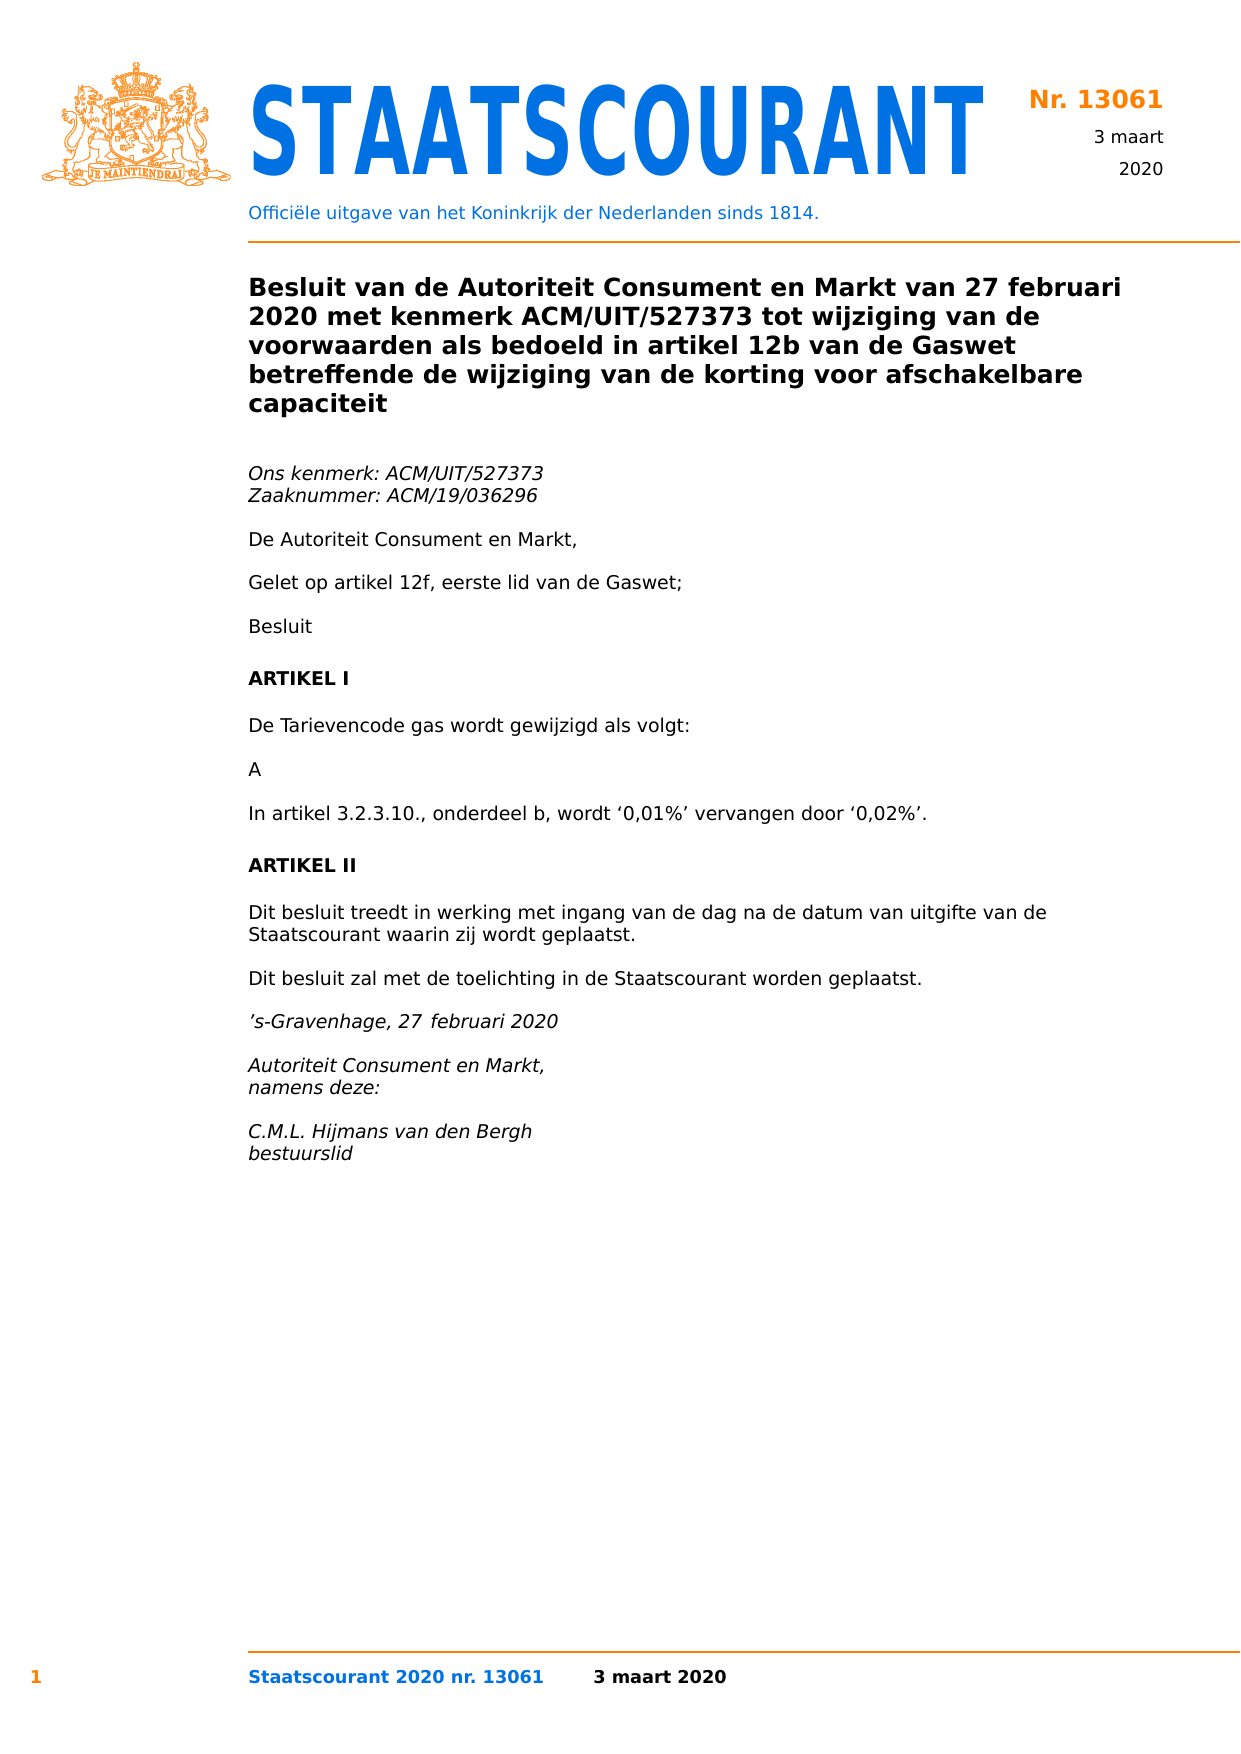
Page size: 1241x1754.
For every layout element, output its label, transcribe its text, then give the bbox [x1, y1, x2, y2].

subtitle Besluit van de Autoriteit Consument en Markt van 27 februari 2020 met kenmerk ACM/UIT/527373 tot wijziging van de voorwaarden als bedoeld in artikel 12b van de Gaswet betreffende de wijziging van de korting voor afschakelbare capaciteit [248, 273, 1163, 419]
text Autoriteit Consument en Markt, namens deze: C.M.L. Hijmans van den Bergh bestuurslid [248, 1055, 1163, 1165]
table_header Nr. 13061 [998, 62, 1240, 121]
text Ons kenmerk: ACM/UIT/527373 [248, 463, 1163, 484]
text Dit besluit zal met de toelichting in de Staatscourant worden geplaatst. [248, 968, 1163, 989]
text A [248, 759, 1163, 781]
text De Tarievencode gas wordt gewijzigd als volgt: [248, 715, 1163, 737]
subtitle ARTIKEL I [248, 668, 1163, 690]
text ’s-Gravenhage, 27 februari 2020 [248, 1011, 1163, 1033]
text Dit besluit treedt in werking met ingang van de dag na de datum van uitgifte van de Staatscourant waarin zij wordt geplaatst. [248, 902, 1163, 946]
text In artikel 3.2.3.10., onderdeel b, wordt ‘0,01%’ vervangen door ‘0,02%’. [248, 803, 1163, 825]
text De Autoriteit Consument en Markt, [248, 528, 1163, 550]
text Zaaknummer: ACM/19/036296 [248, 484, 1163, 507]
table_cell Officiële uitgave van het Koninkrijk der Nederlanden sinds 1814. [248, 203, 1240, 241]
table_cell 3 maart [998, 121, 1240, 153]
text Gelet op artikel 12f, eerste lid van de Gaswet; [248, 572, 1163, 594]
text Besluit [248, 616, 1163, 638]
subtitle ARTIKEL II [248, 855, 1163, 877]
table_header STAATSCOURANT [248, 62, 998, 203]
table_header [25, 62, 248, 241]
picture [41, 62, 231, 186]
table_cell 2020 [998, 153, 1240, 203]
